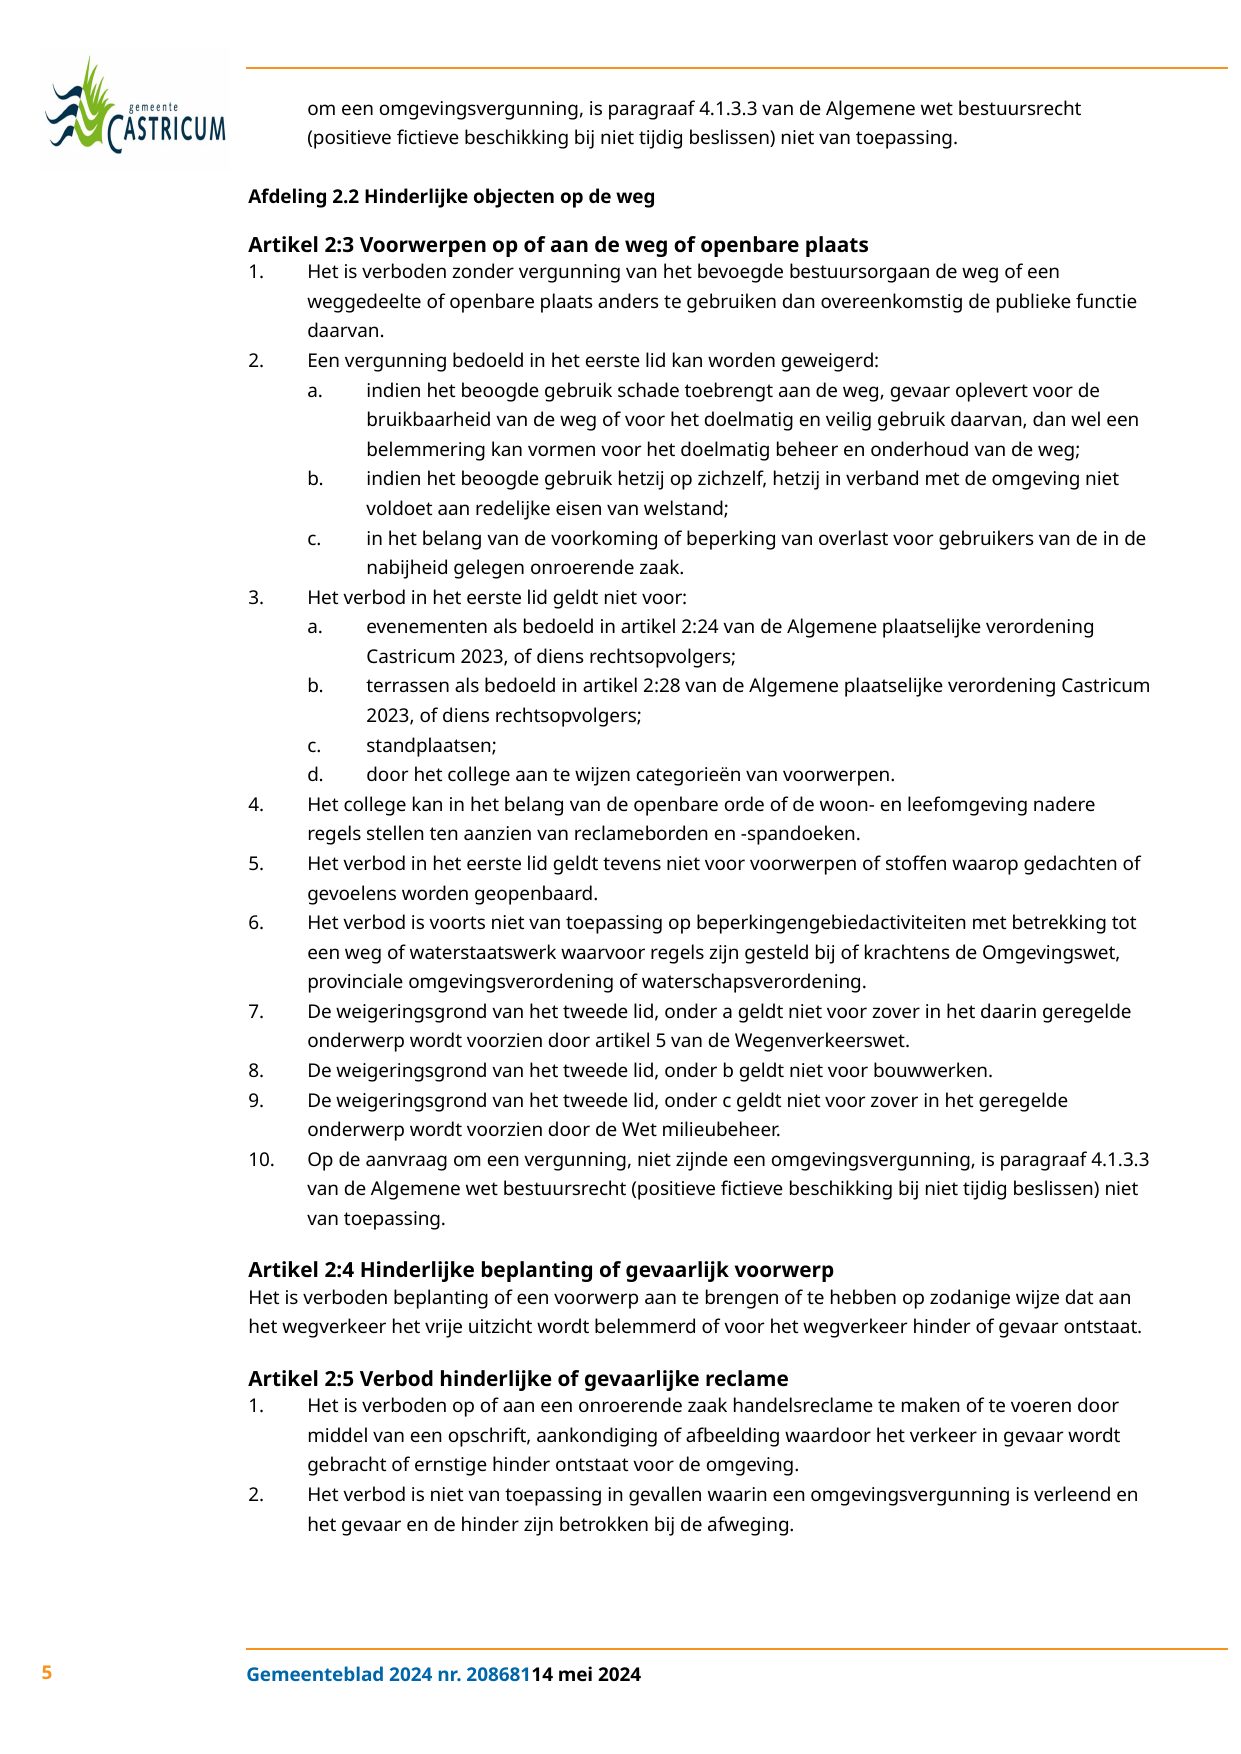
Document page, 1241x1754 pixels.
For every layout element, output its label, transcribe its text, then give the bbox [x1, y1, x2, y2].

list in het belang van de voorkoming of beperking van overlast voor gebruikers van de in de nabijheid gelegen onroerende zaak. [307, 525, 1152, 580]
list Het is verboden zonder vergunning van het bevoegde bestuursorgaan de weg of een weggedeelte of openbare plaats anders te gebruiken dan overeenkomstig de publieke functie daarvan. [248, 258, 1152, 343]
list Het verbod in het eerste lid geldt tevens niet voor voorwerpen of stoffen waarop gedachten of gevoelens worden geopenbaard. [248, 850, 1152, 906]
list De weigeringsgrond van het tweede lid, onder b geldt niet voor bouwwerken. [248, 1057, 1152, 1083]
list Het verbod is niet van toepassing in gevallen waarin een omgevingsvergunning is verleend en het gevaar en de hinder zijn betrokken bij de afweging. [248, 1481, 1152, 1537]
text Het is verboden beplanting of een voorwerp aan te brengen of te hebben op zodanige wijze dat aan het wegverkeer het vrije uitzicht wordt belemmerd of voor het wegverkeer hinder of gevaar ontstaat. [248, 1284, 1152, 1339]
list Het is verboden op of aan een onroerende zaak handelsreclame te maken of te voeren door middel van een opschrift, aankondiging of afbeelding waardoor het verkeer in gevaar wordt gebracht of ernstige hinder ontstaat voor de omgeving. [248, 1392, 1152, 1477]
list om een omgevingsvergunning, is paragraaf 4.1.3.3 van de Algemene wet bestuursrecht (positieve fictieve beschikking bij niet tijdig beslissen) niet van toepassing. [248, 95, 1152, 150]
list terrassen als bedoeld in artikel 2:28 van de Algemene plaatselijke verordening Castricum 2023, of diens rechtsopvolgers; [307, 673, 1152, 728]
list door het college aan te wijzen categorieën van voorwerpen. [307, 761, 1152, 787]
text Afdeling 2.2 Hinderlijke objecten op de weg [248, 183, 1152, 209]
list indien het beoogde gebruik hetzij op zichzelf, hetzij in verband met de omgeving niet voldoet aan redelijke eisen van welstand; [307, 466, 1152, 521]
text Artikel 2:5 Verbod hinderlijke of gevaarlijke reclame [248, 1364, 1152, 1392]
list Een vergunning bedoeld in het eerste lid kan worden geweigerd: [248, 347, 1152, 373]
list Op de aanvraag om een vergunning, niet zijnde een omgevingsvergunning, is paragraaf 4.1.3.3 van de Algemene wet bestuursrecht (positieve fictieve beschikking bij niet tijdig beslissen) niet van toepassing. [248, 1146, 1152, 1231]
list Het verbod in het eerste lid geldt niet voor: [248, 584, 1152, 610]
list standplaatsen; [307, 732, 1152, 758]
list Het college kan in het belang van de openbare orde of de woon- en leefomgeving nadere regels stellen ten aanzien van reclameborden en -spandoeken. [248, 791, 1152, 846]
list De weigeringsgrond van het tweede lid, onder c geldt niet voor zover in het geregelde onderwerp wordt voorzien door de Wet milieubeheer. [248, 1087, 1152, 1142]
list evenementen als bedoeld in artikel 2:24 van de Algemene plaatselijke verordening Castricum 2023, of diens rechtsopvolgers; [307, 613, 1152, 669]
list indien het beoogde gebruik schade toebrengt aan de weg, gevaar oplevert voor de bruikbaarheid van de weg of voor het doelmatig en veilig gebruik daarvan, dan wel een belemmering kan vormen voor het doelmatig beheer en onderhoud van de weg; [307, 377, 1152, 462]
text Artikel 2:3 Voorwerpen op of aan de weg of openbare plaats [248, 230, 1152, 258]
text Artikel 2:4 Hinderlijke beplanting of gevaarlijk voorwerp [248, 1256, 1152, 1284]
picture [41, 47, 231, 172]
list Het verbod is voorts niet van toepassing op beperkingengebiedactiviteiten met betrekking tot een weg of waterstaatswerk waarvoor regels zijn gesteld bij of krachtens de Omgevingswet, provinciale omgevingsverordening of waterschapsverordening. [248, 909, 1152, 994]
list De weigeringsgrond van het tweede lid, onder a geldt niet voor zover in het daarin geregelde onderwerp wordt voorzien door artikel 5 van de Wegenverkeerswet. [248, 998, 1152, 1053]
